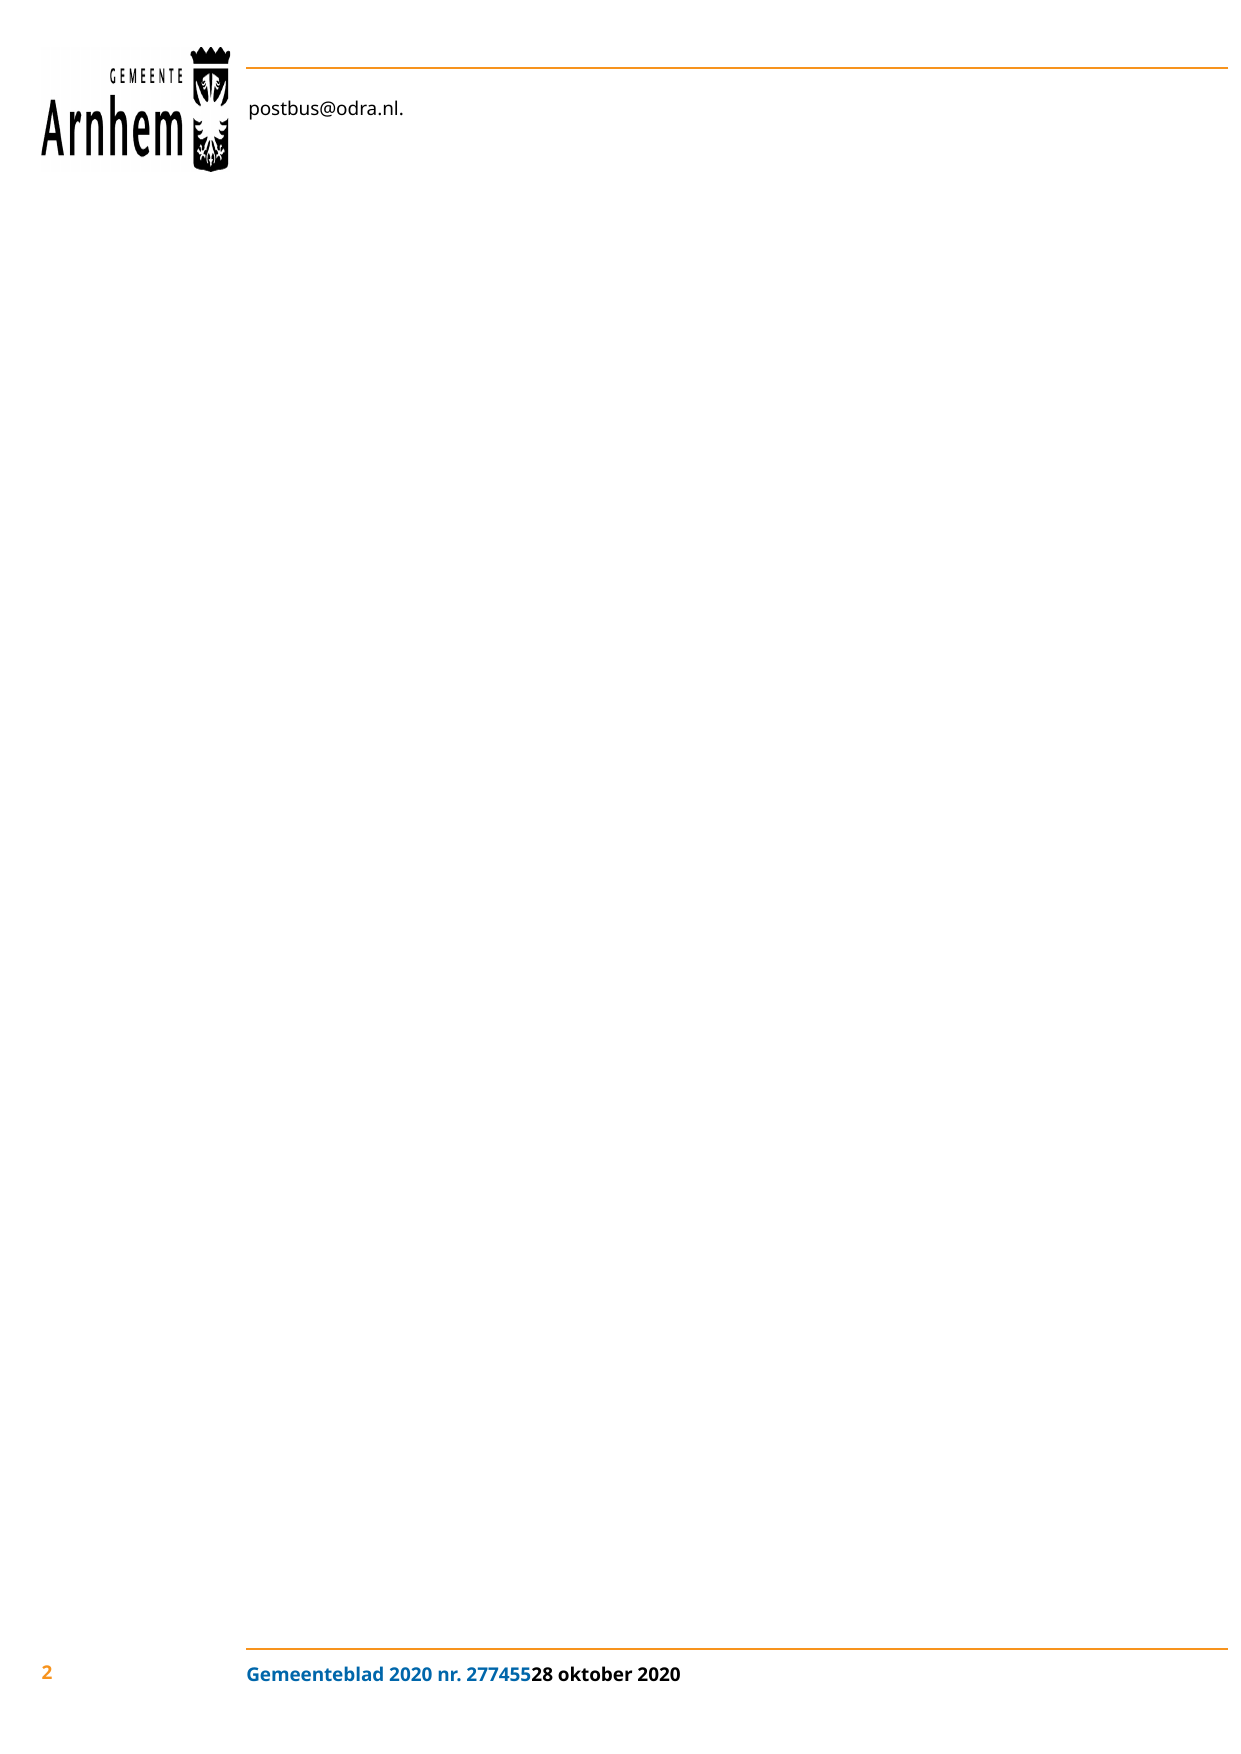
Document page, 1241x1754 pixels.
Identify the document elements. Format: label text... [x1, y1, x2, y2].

text postbus@odra.nl. [248, 95, 1152, 121]
picture [41, 47, 231, 172]
